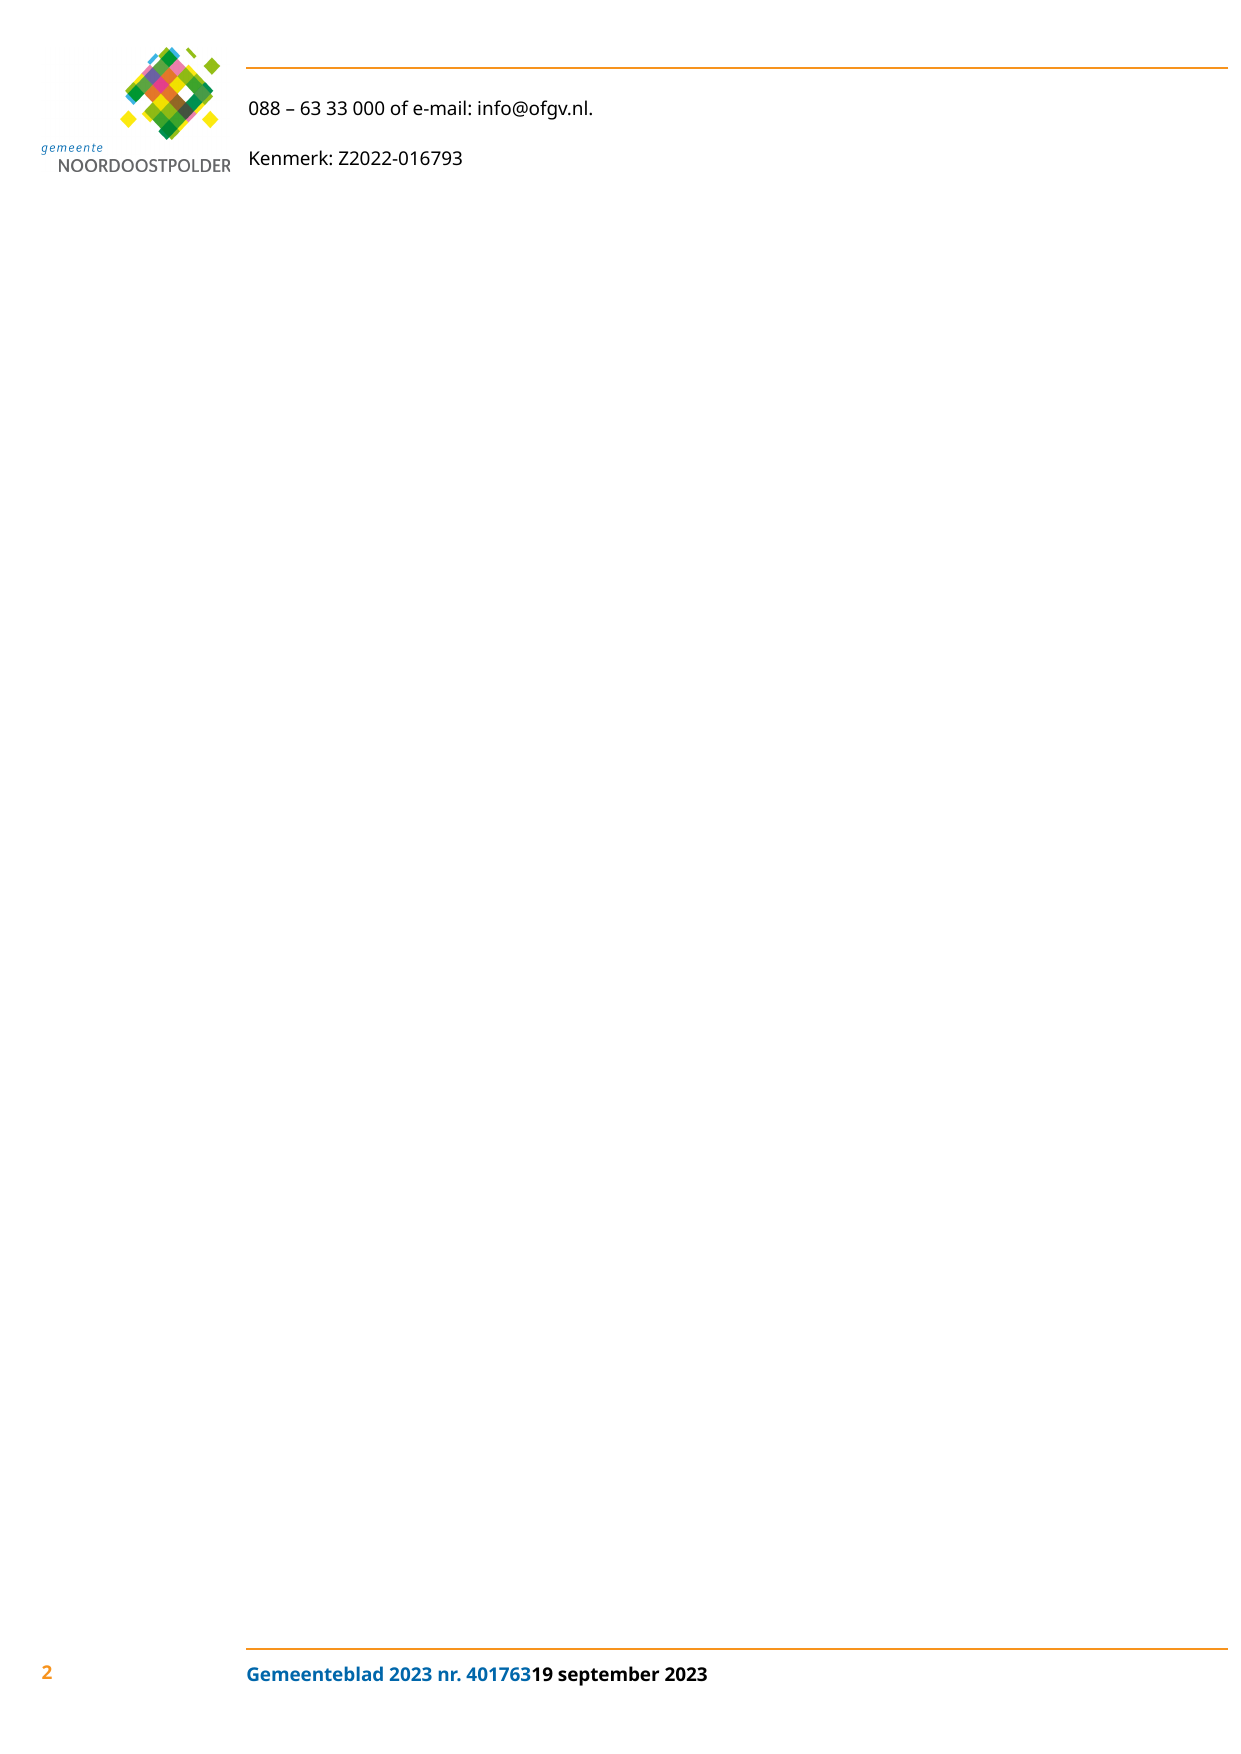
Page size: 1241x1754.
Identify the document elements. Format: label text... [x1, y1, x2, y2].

text 088 – 63 33 000 of e-mail: info@ofgv.nl. [248, 95, 1152, 121]
picture [41, 47, 231, 172]
text Kenmerk: Z2022-016793 [248, 145, 1152, 171]
